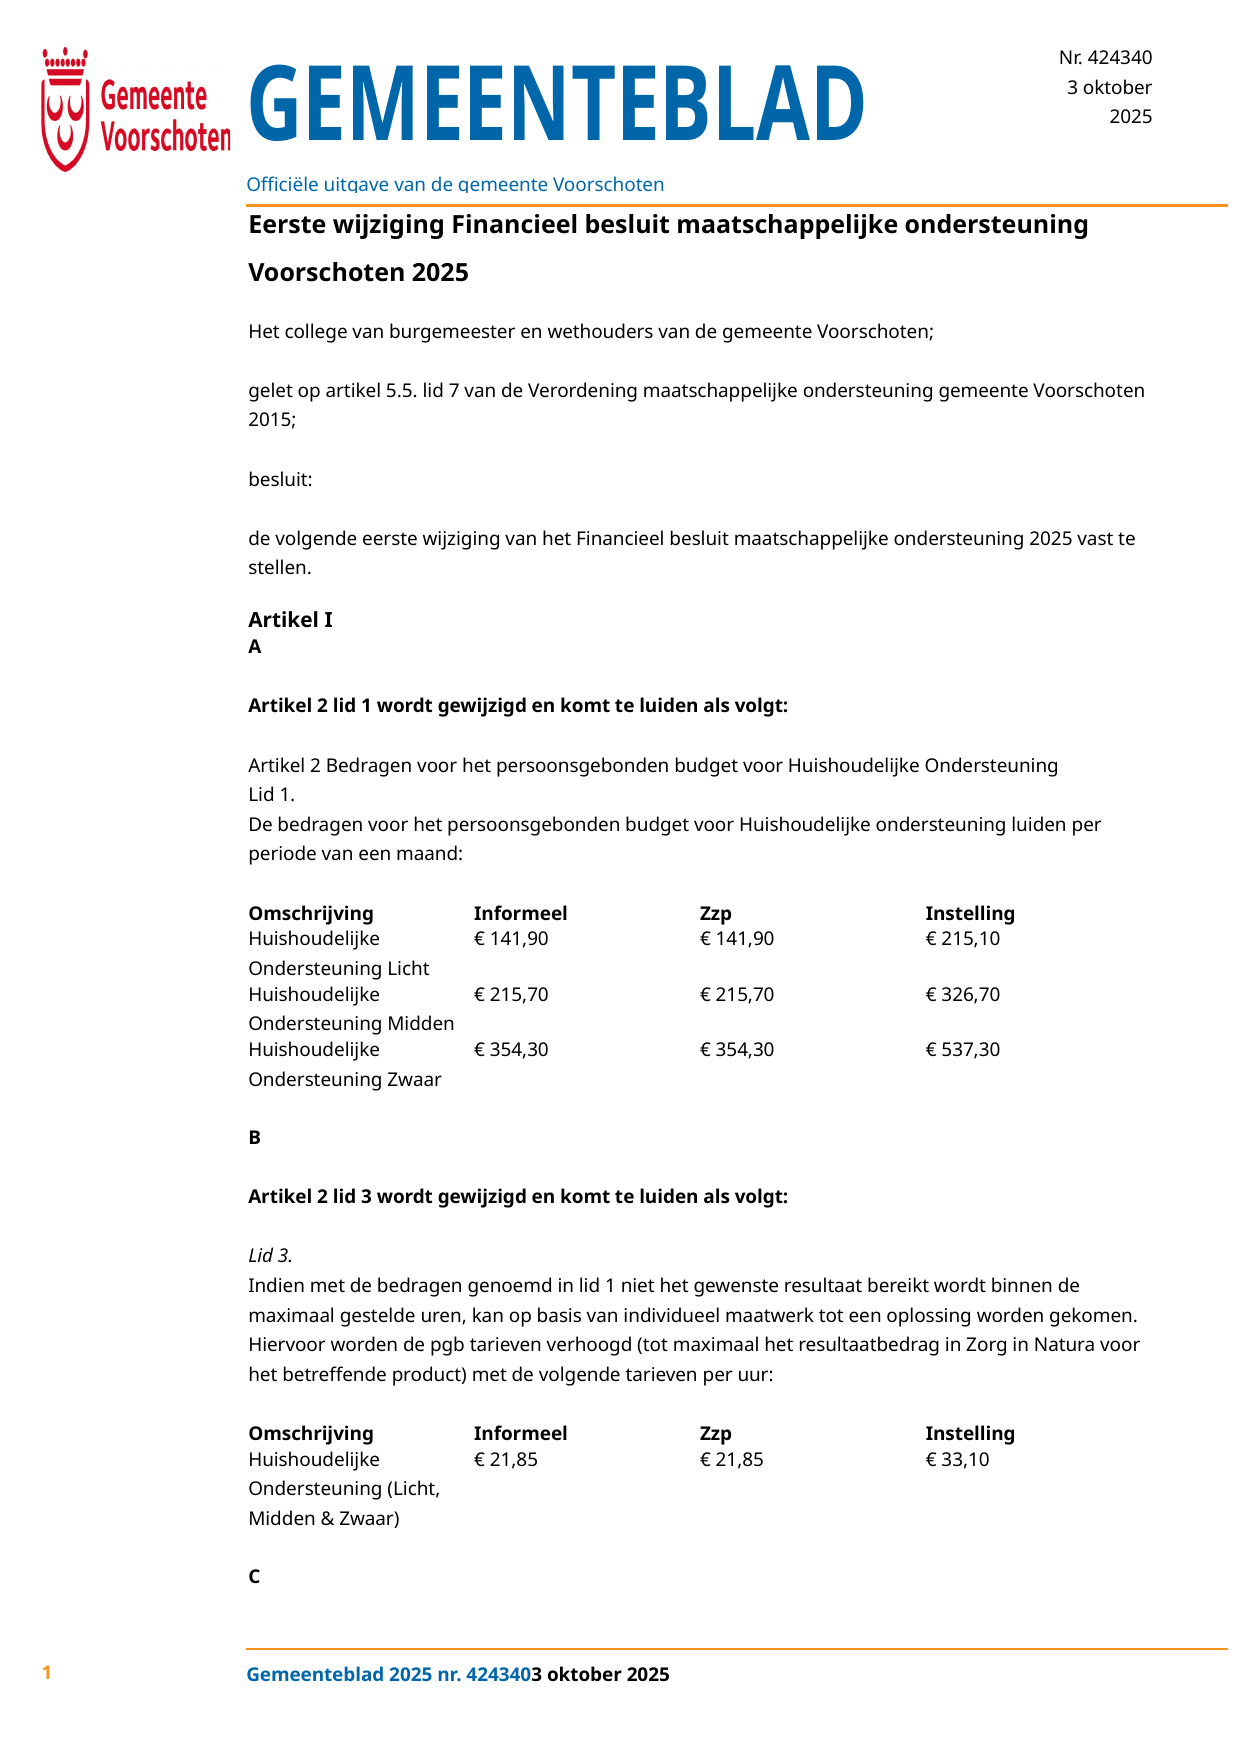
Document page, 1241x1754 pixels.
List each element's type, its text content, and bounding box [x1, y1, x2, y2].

table_cell € 141,90 [700, 926, 926, 981]
table_cell Huishoudelijke Ondersteuning Zwaar [248, 1036, 474, 1091]
table_cell € 354,30 [474, 1036, 700, 1091]
table_header Informeel [474, 1420, 700, 1446]
text de volgende eerste wijziging van het Financieel besluit maatschappelijke ondersteuning 2025 vast te stellen. [248, 525, 1152, 580]
table_header Informeel [474, 900, 700, 926]
text Lid 3. [248, 1243, 1152, 1268]
table_cell € 326,70 [926, 981, 1152, 1036]
table_cell € 537,30 [926, 1036, 1152, 1091]
table_cell Huishoudelijke Ondersteuning (Licht, Midden & Zwaar) [248, 1446, 474, 1531]
table_header Omschrijving [248, 1420, 474, 1446]
text C [248, 1564, 1152, 1589]
table_header Zzp [700, 900, 926, 926]
text De bedragen voor het persoonsgebonden budget voor Huishoudelijke ondersteuning luiden per periode van een maand: [248, 811, 1152, 866]
table_cell € 215,10 [926, 926, 1152, 981]
table_header Zzp [700, 1420, 926, 1446]
table_cell € 21,85 [474, 1446, 700, 1531]
table_cell € 141,90 [474, 926, 700, 981]
text Het college van burgemeester en wethouders van de gemeente Voorschoten; [248, 318, 1152, 344]
picture [41, 47, 231, 172]
table_header Instelling [926, 1420, 1152, 1446]
table_cell € 33,10 [926, 1446, 1152, 1531]
text gelet op artikel 5.5. lid 7 van de Verordening maatschappelijke ondersteuning gemeente Voorschoten 2015; [248, 377, 1152, 432]
text A [248, 633, 1152, 659]
table_cell € 354,30 [700, 1036, 926, 1091]
table_header Omschrijving [248, 900, 474, 926]
text besluit: [248, 466, 1152, 492]
table_header Instelling [926, 900, 1152, 926]
text Artikel I [248, 605, 1152, 633]
table_cell € 21,85 [700, 1446, 926, 1531]
text Lid 1. [248, 781, 1152, 807]
text Artikel 2 lid 1 wordt gewijzigd en komt te luiden als volgt: [248, 693, 1152, 718]
text Indien met de bedragen genoemd in lid 1 niet het gewenste resultaat bereikt wordt binnen de maximaal gestelde uren, kan op basis van individueel maatwerk tot een oplossing worden gekomen. Hiervoor worden de pgb tarieven verhoogd (tot maximaal het resultaatbedrag in Zorg in Natura voor het betreffende product) met de volgende tarieven per uur: [248, 1272, 1152, 1387]
text Artikel 2 Bedragen voor het persoonsgebonden budget voor Huishoudelijke Ondersteuning [248, 752, 1152, 777]
table_cell Huishoudelijke Ondersteuning Midden [248, 981, 474, 1036]
table_cell Huishoudelijke Ondersteuning Licht [248, 926, 474, 981]
table_cell € 215,70 [700, 981, 926, 1036]
table_cell € 215,70 [474, 981, 700, 1036]
text Artikel 2 lid 3 wordt gewijzigd en komt te luiden als volgt: [248, 1183, 1152, 1209]
text Eerste wijziging Financieel besluit maatschappelijke ondersteuning Voorschoten 2025 [248, 207, 1152, 288]
text B [248, 1124, 1152, 1150]
